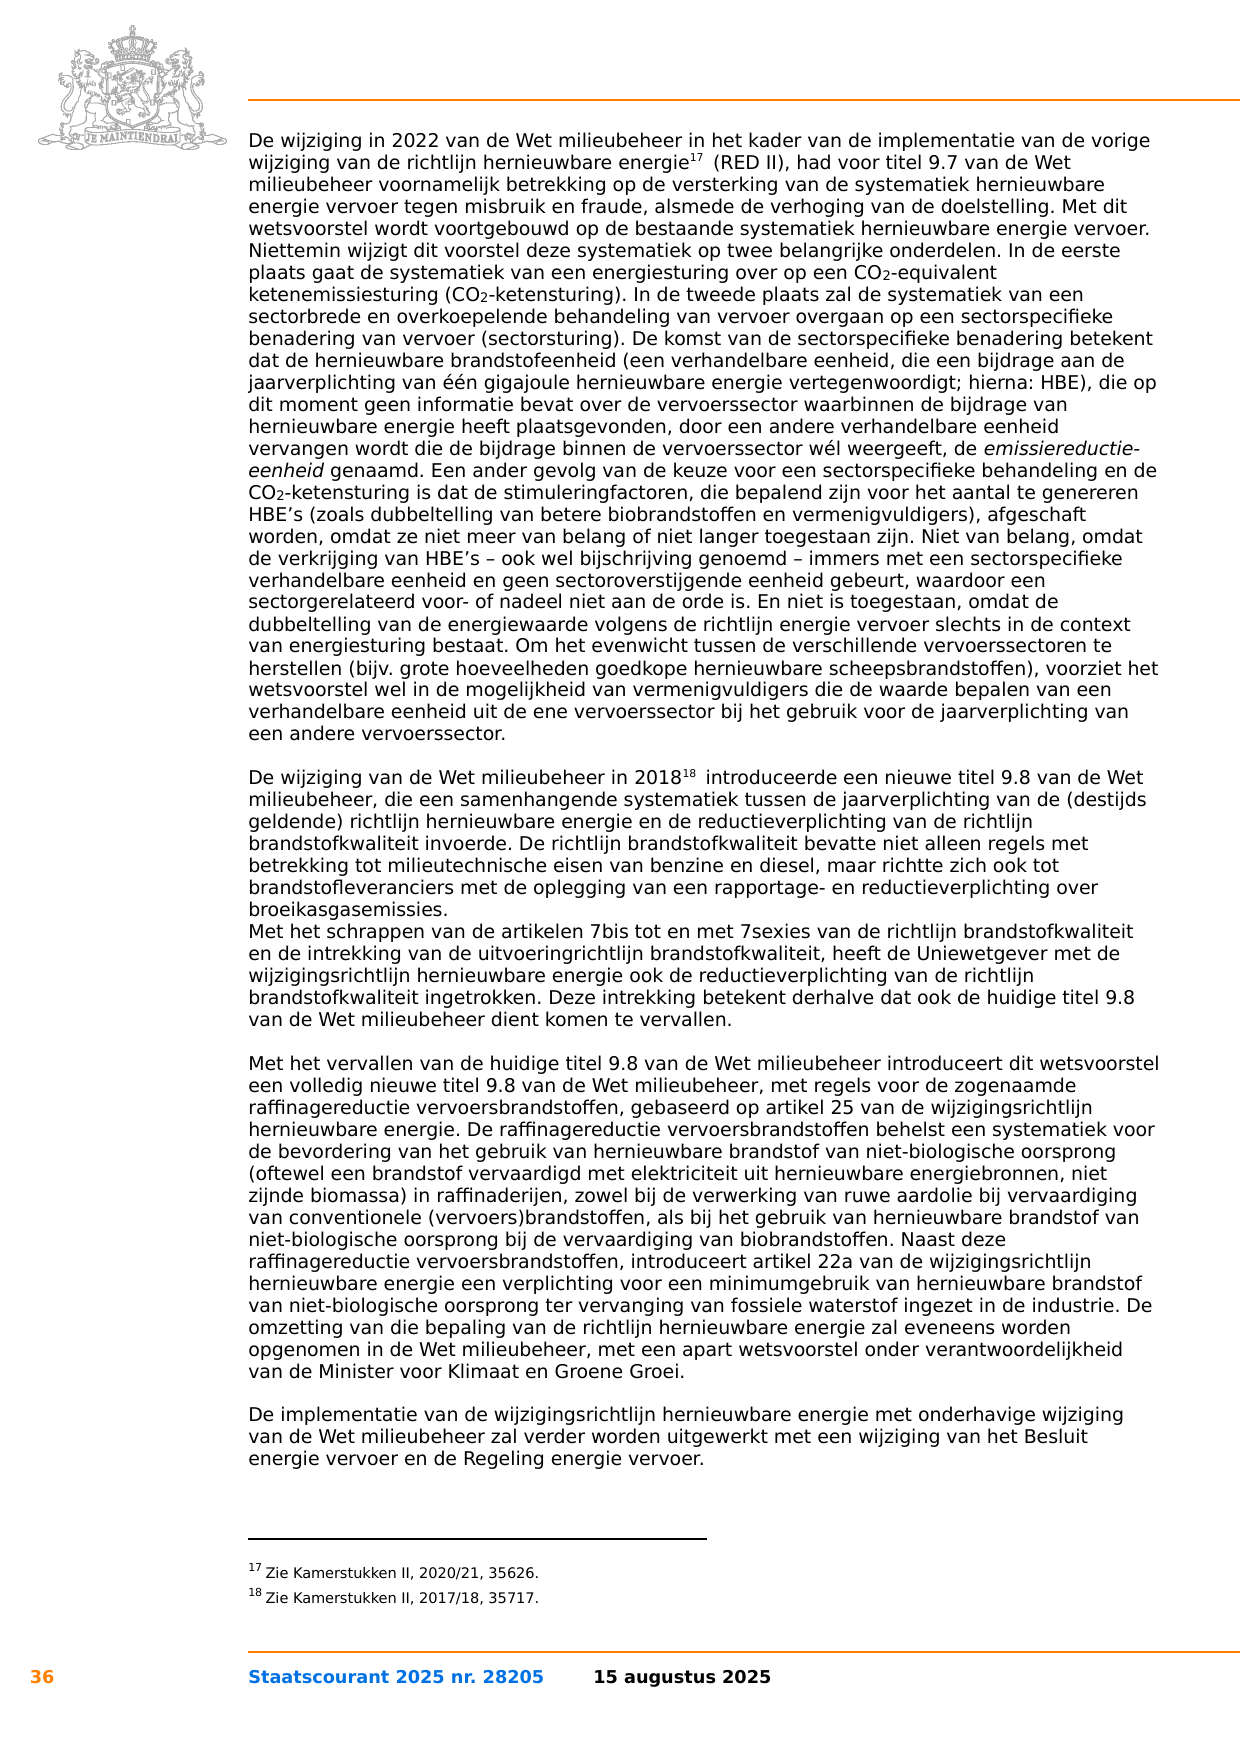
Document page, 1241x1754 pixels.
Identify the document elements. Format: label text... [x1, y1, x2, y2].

text De implementatie van de wijzigingsrichtlijn hernieuwbare energie met onderhavige wijziging van de Wet milieubeheer zal verder worden uitgewerkt met een wijziging van het Besluit energie vervoer en de Regeling energie vervoer. [248, 1404, 1163, 1470]
text Met het schrappen van de artikelen 7bis tot en met 7sexies van de richtlijn brandstofkwaliteit en de intrekking van de uitvoeringrichtlijn brandstofkwaliteit, heeft de Uniewetgever met de wijzigingsrichtlijn hernieuwbare energie ook de reductieverplichting van de richtlijn brandstofkwaliteit ingetrokken. Deze intrekking betekent derhalve dat ook de huidige titel 9.8 van de Wet milieubeheer dient komen te vervallen. [248, 921, 1163, 1031]
text Zie Kamerstukken II, 2020/21, 35626. [248, 1561, 1163, 1583]
text De wijziging van de Wet milieubeheer in 2018 introduceerde een nieuwe titel 9.8 van de Wet milieubeheer, die een samenhangende systematiek tussen de jaarverplichting van de (destijds geldende) richtlijn hernieuwbare energie en de reductieverplichting van de richtlijn brandstofkwaliteit invoerde. De richtlijn brandstofkwaliteit bevatte niet alleen regels met betrekking tot milieutechnische eisen van benzine en diesel, maar richtte zich ook tot brandstofleveranciers met de oplegging van een rapportage- en reductieverplichting over broeikasgasemissies. [248, 767, 1163, 921]
text De wijziging in 2022 van de Wet milieubeheer in het kader van de implementatie van de vorige wijziging van de richtlijn hernieuwbare energie (RED II), had voor titel 9.7 van de Wet milieubeheer voornamelijk betrekking op de versterking van de systematiek hernieuwbare energie vervoer tegen misbruik en fraude, alsmede de verhoging van de doelstelling. Met dit wetsvoorstel wordt voortgebouwd op de bestaande systematiek hernieuwbare energie vervoer. Niettemin wijzigt dit voorstel deze systematiek op twee belangrijke onderdelen. In de eerste plaats gaat de systematiek van een energiesturing over op een CO2-equivalent ketenemissiesturing (CO2-ketensturing). In de tweede plaats zal de systematiek van een sectorbrede en overkoepelende behandeling van vervoer overgaan op een sectorspecifieke benadering van vervoer (sectorsturing). De komst van de sectorspecifieke benadering betekent dat de hernieuwbare brandstofeenheid (een verhandelbare eenheid, die een bijdrage aan de jaarverplichting van één gigajoule hernieuwbare energie vertegenwoordigt; hierna: HBE), die op dit moment geen informatie bevat over de vervoerssector waarbinnen de bijdrage van hernieuwbare energie heeft plaatsgevonden, door een andere verhandelbare eenheid vervangen wordt die de bijdrage binnen de vervoerssector wél weergeeft, de emissiereductie-eenheid genaamd. Een ander gevolg van de keuze voor een sectorspecifieke behandeling en de CO2-ketensturing is dat de stimuleringfactoren, die bepalend zijn voor het aantal te genereren HBE’s (zoals dubbeltelling van betere biobrandstoffen en vermenigvuldigers), afgeschaft worden, omdat ze niet meer van belang of niet langer toegestaan zijn. Niet van belang, omdat de verkrijging van HBE’s – ook wel bijschrijving genoemd – immers met een sectorspecifieke verhandelbare eenheid en geen sectoroverstijgende eenheid gebeurt, waardoor een sectorgerelateerd voor- of nadeel niet aan de orde is. En niet is toegestaan, omdat de dubbeltelling van de energiewaarde volgens de richtlijn energie vervoer slechts in de context van energiesturing bestaat. Om het evenwicht tussen de verschillende vervoerssectoren te herstellen (bijv. grote hoeveelheden goedkope hernieuwbare scheepsbrandstoffen), voorziet het wetsvoorstel wel in de mogelijkheid van vermenigvuldigers die de waarde bepalen van een verhandelbare eenheid uit de ene vervoerssector bij het gebruik voor de jaarverplichting van een andere vervoerssector. [248, 130, 1163, 745]
text Zie Kamerstukken II, 2017/18, 35717. [248, 1586, 1163, 1608]
picture [38, 25, 227, 150]
text Met het vervallen van de huidige titel 9.8 van de Wet milieubeheer introduceert dit wetsvoorstel een volledig nieuwe titel 9.8 van de Wet milieubeheer, met regels voor de zogenaamde raffinagereductie vervoersbrandstoffen, gebaseerd op artikel 25 van de wijzigingsrichtlijn hernieuwbare energie. De raffinagereductie vervoersbrandstoffen behelst een systematiek voor de bevordering van het gebruik van hernieuwbare brandstof van niet-biologische oorsprong (oftewel een brandstof vervaardigd met elektriciteit uit hernieuwbare energiebronnen, niet zijnde biomassa) in raffinaderijen, zowel bij de verwerking van ruwe aardolie bij vervaardiging van conventionele (vervoers)brandstoffen, als bij het gebruik van hernieuwbare brandstof van niet-biologische oorsprong bij de vervaardiging van biobrandstoffen. Naast deze raffinagereductie vervoersbrandstoffen, introduceert artikel 22a van de wijzigingsrichtlijn hernieuwbare energie een verplichting voor een minimumgebruik van hernieuwbare brandstof van niet-biologische oorsprong ter vervanging van fossiele waterstof ingezet in de industrie. De omzetting van die bepaling van de richtlijn hernieuwbare energie zal eveneens worden opgenomen in de Wet milieubeheer, met een apart wetsvoorstel onder verantwoordelijkheid van de Minister voor Klimaat en Groene Groei. [248, 1053, 1163, 1382]
